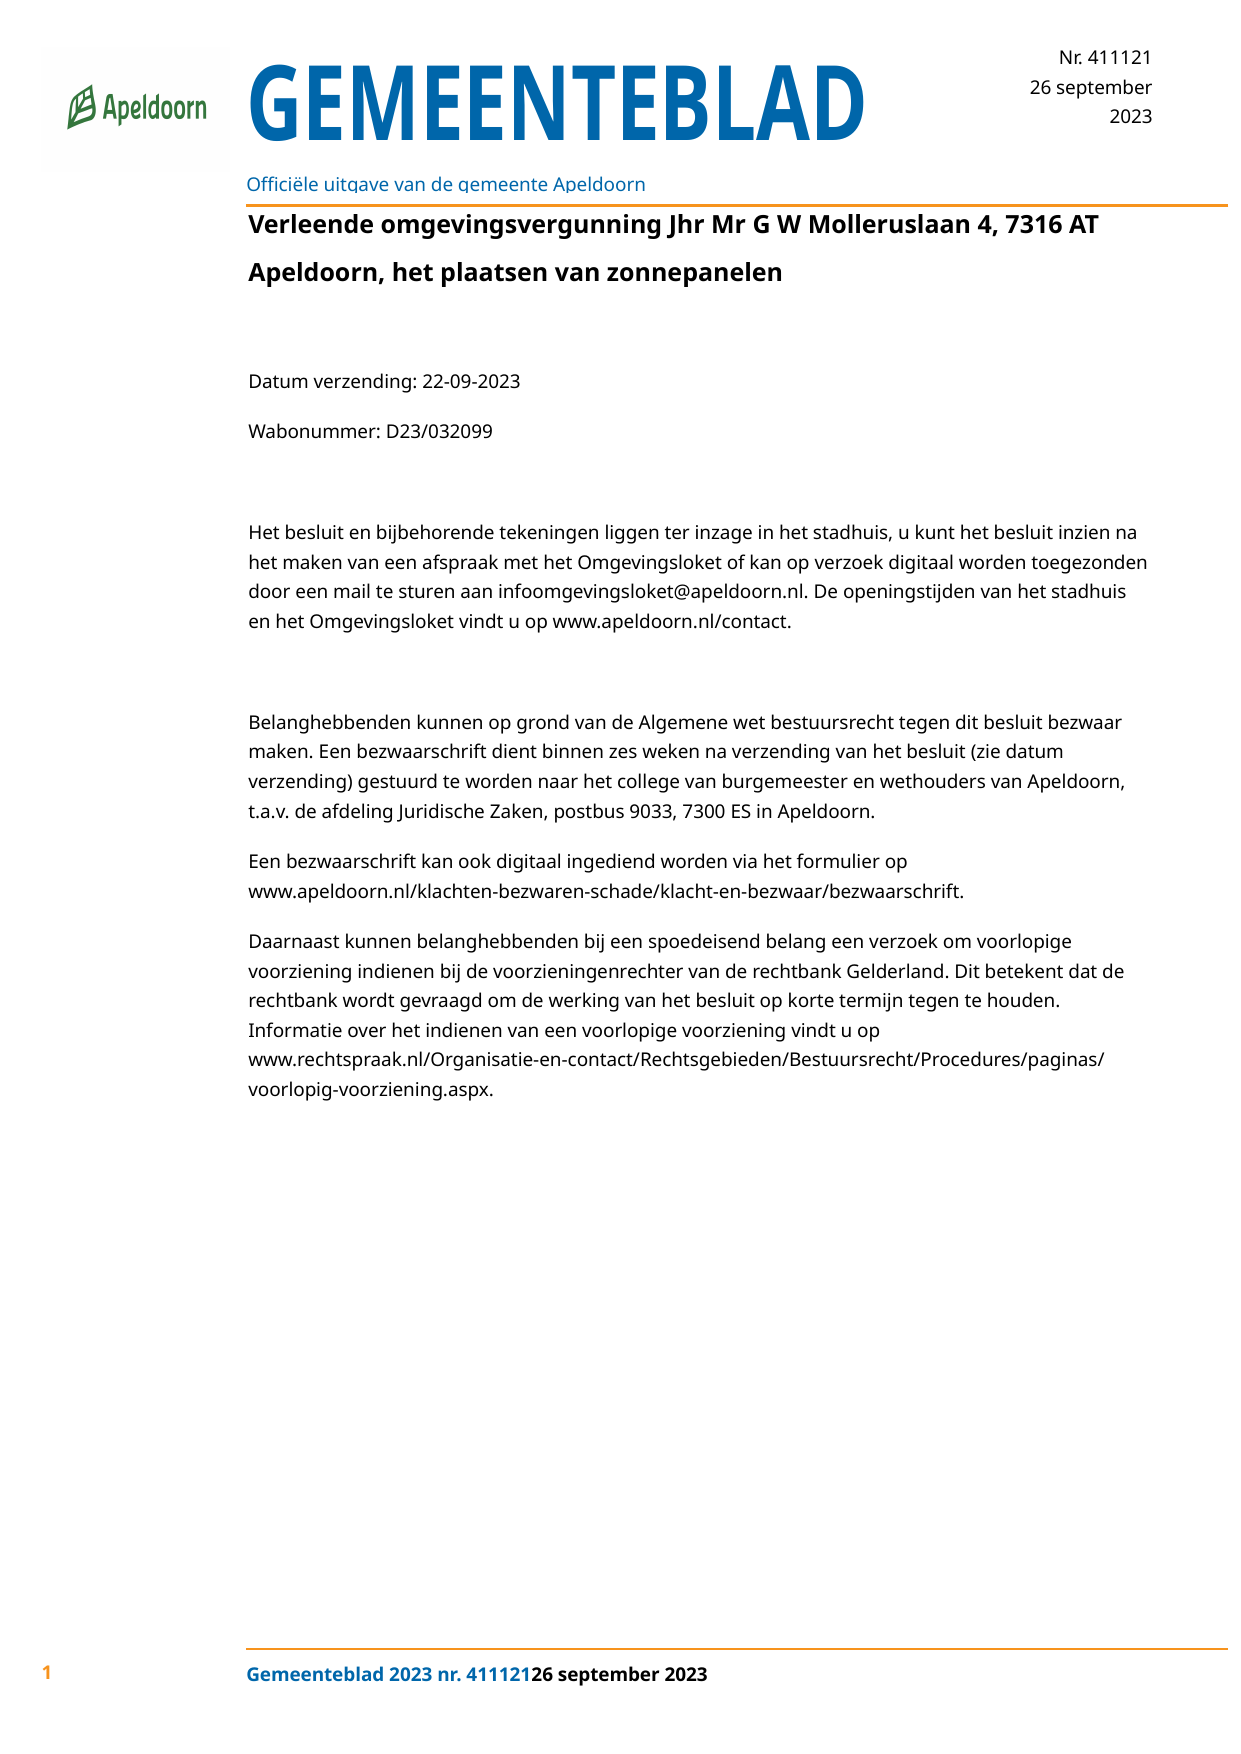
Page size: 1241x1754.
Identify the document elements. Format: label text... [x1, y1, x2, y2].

text Belanghebbenden kunnen op grond van de Algemene wet bestuursrecht tegen dit besluit bezwaar maken. Een bezwaarschrift dient binnen zes weken na verzending van het besluit (zie datum verzending) gestuurd te worden naar het college van burgemeester en wethouders van Apeldoorn, t.a.v. de afdeling Juridische Zaken, postbus 9033, 7300 ES in Apeldoorn. [248, 709, 1152, 824]
text Datum verzending: 22-09-2023 [248, 368, 1152, 394]
text Wabonummer: D23/032099 [248, 419, 1152, 444]
picture [41, 47, 231, 172]
text Het besluit en bijbehorende tekeningen liggen ter inzage in het stadhuis, u kunt het besluit inzien na het maken van een afspraak met het Omgevingsloket of kan op verzoek digitaal worden toegezonden door een mail te sturen aan infoomgevingsloket@apeldoorn.nl. De openingstijden van het stadhuis en het Omgevingsloket vindt u op www.apeldoorn.nl/contact. [248, 519, 1152, 634]
text Een bezwaarschrift kan ook digitaal ingediend worden via het formulier op www.apeldoorn.nl/klachten-bezwaren-schade/klacht-en-bezwaar/bezwaarschrift. [248, 848, 1152, 904]
text Verleende omgevingsvergunning Jhr Mr G W Molleruslaan 4, 7316 AT Apeldoorn, het plaatsen van zonnepanelen [248, 207, 1152, 288]
text Daarnaast kunnen belanghebbenden bij een spoedeisend belang een verzoek om voorlopige voorziening indienen bij de voorzieningenrechter van de rechtbank Gelderland. Dit betekent dat de rechtbank wordt gevraagd om de werking van het besluit op korte termijn tegen te houden. Informatie over het indienen van een voorlopige voorziening vindt u op www.rechtspraak.nl/Organisatie-en-contact/Rechtsgebieden/Bestuursrecht/Procedures/paginas/voorlopig-voorziening.aspx. [248, 928, 1152, 1102]
